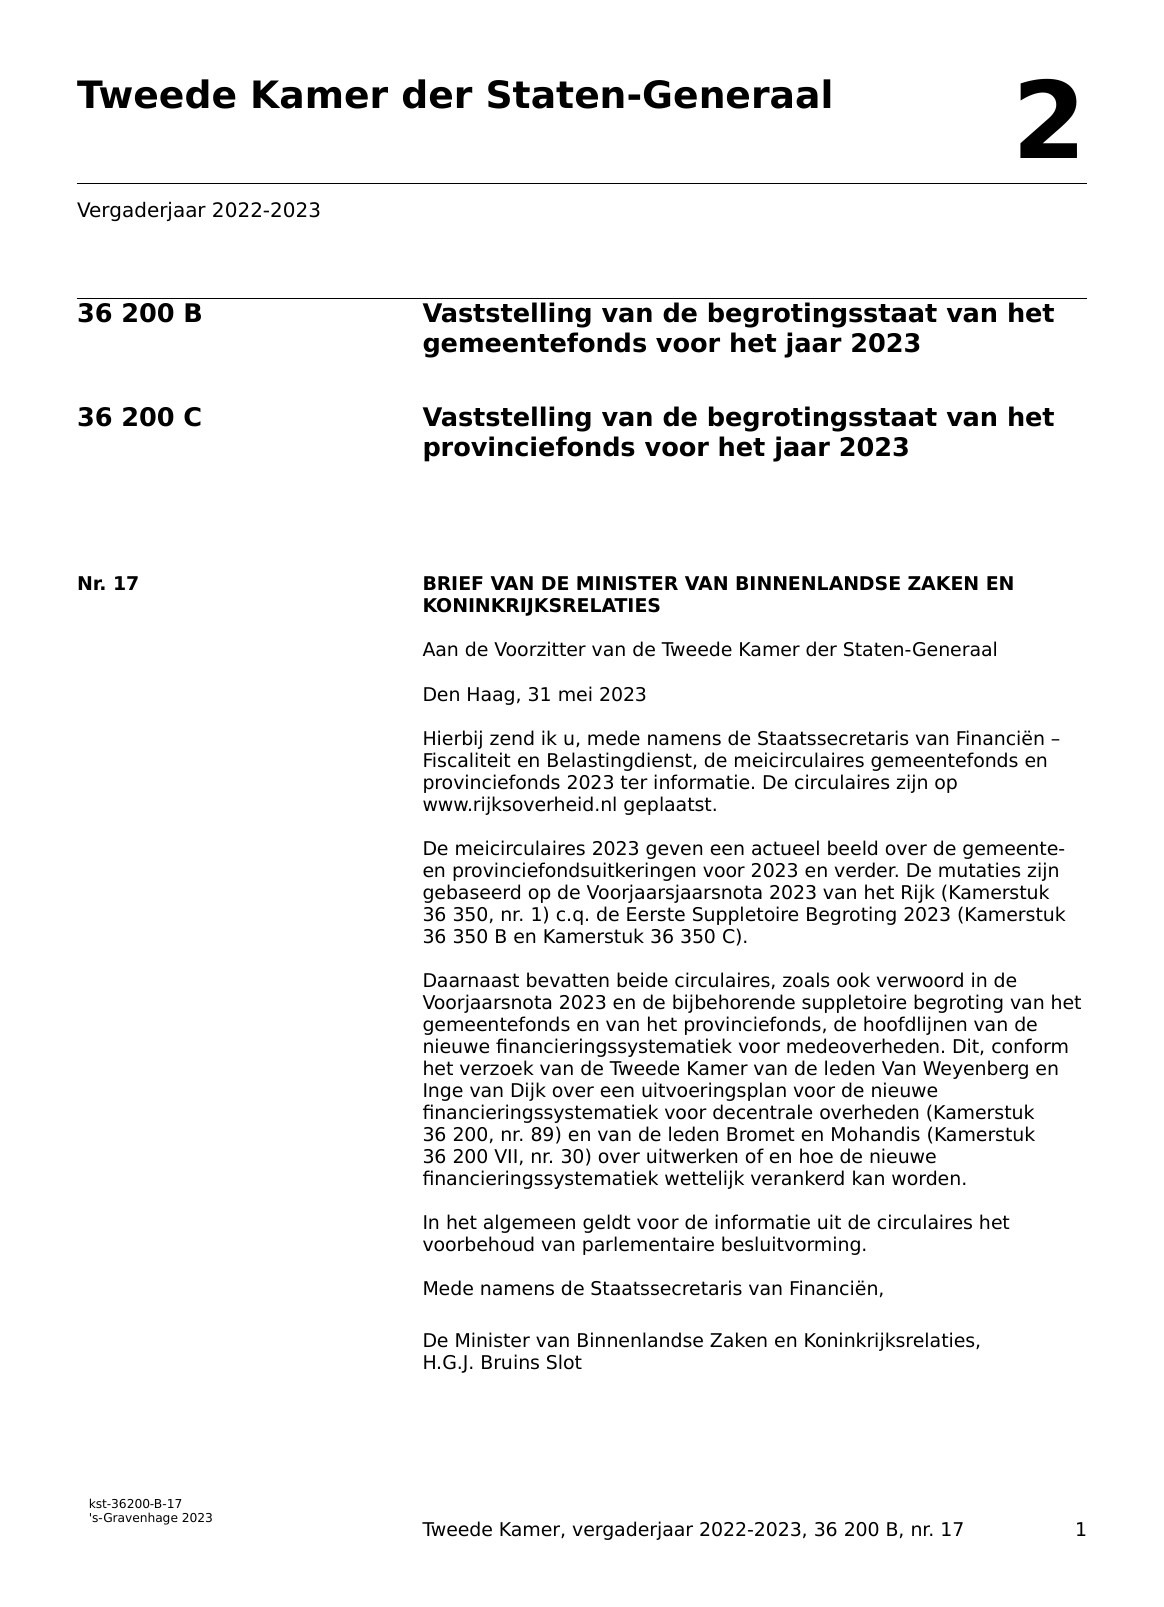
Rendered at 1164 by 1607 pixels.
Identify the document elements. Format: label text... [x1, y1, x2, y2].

text De meicirculaires 2023 geven een actueel beeld over de gemeente- en provinciefondsuitkeringen voor 2023 en verder. De mutaties zijn gebaseerd op de Voorjaarsjaarsnota 2023 van het Rijk (Kamerstuk 36 350, nr. 1) c.q. de Eerste Suppletoire Begroting 2023 (Kamerstuk 36 350 B en Kamerstuk 36 350 C). [422, 838, 1087, 948]
text Den Haag, 31 mei 2023 [422, 683, 1087, 705]
subtitle Nr. 17 BRIEF VAN DE MINISTER VAN BINNENLANDSE ZAKEN EN KONINKRIJKSRELATIES [77, 573, 1087, 617]
table_header Tweede Kamer der Staten-Generaal [77, 59, 886, 183]
text In het algemeen geldt voor de informatie uit de circulaires het voorbehoud van parlementaire besluitvorming. [422, 1212, 1087, 1256]
text 's-Gravenhage 2023 [88, 1511, 323, 1525]
text Mede namens de Staatssecretaris van Financiën, [422, 1278, 1087, 1300]
text kst-36200-B-17 [88, 1497, 323, 1511]
table_header 2 [886, 59, 1087, 183]
text Hierbij zend ik u, mede namens de Staatssecretaris van Financiën – Fiscaliteit en Belastingdienst, de meicirculaires gemeentefonds en provinciefonds 2023 ter informatie. De circulaires zijn op www.rijksoverheid.nl geplaatst. [422, 728, 1087, 816]
table_cell Vergaderjaar 2022-2023 [77, 184, 1087, 298]
text De Minister van Binnenlandse Zaken en Koninkrijksrelaties, H.G.J. Bruins Slot [422, 1330, 1087, 1374]
text Daarnaast bevatten beide circulaires, zoals ook verwoord in de Voorjaarsnota 2023 en de bijbehorende suppletoire begroting van het gemeentefonds en van het provinciefonds, de hoofdlijnen van de nieuwe financieringssystematiek voor medeoverheden. Dit, conform het verzoek van de Tweede Kamer van de leden Van Weyenberg en Inge van Dijk over een uitvoeringsplan voor de nieuwe financieringssystematiek voor decentrale overheden (Kamerstuk 36 200, nr. 89) en van de leden Bromet en Mohandis (Kamerstuk 36 200 VII, nr. 30) over uitwerken of en hoe de nieuwe financieringssystematiek wettelijk verankerd kan worden. [422, 970, 1087, 1189]
subtitle 36 200 C Vaststelling van de begrotingsstaat van het provinciefonds voor het jaar 2023 [77, 403, 1087, 462]
text Aan de Voorzitter van de Tweede Kamer der Staten-Generaal [422, 639, 1087, 661]
subtitle 36 200 B Vaststelling van de begrotingsstaat van het gemeentefonds voor het jaar 2023 [77, 299, 1087, 358]
